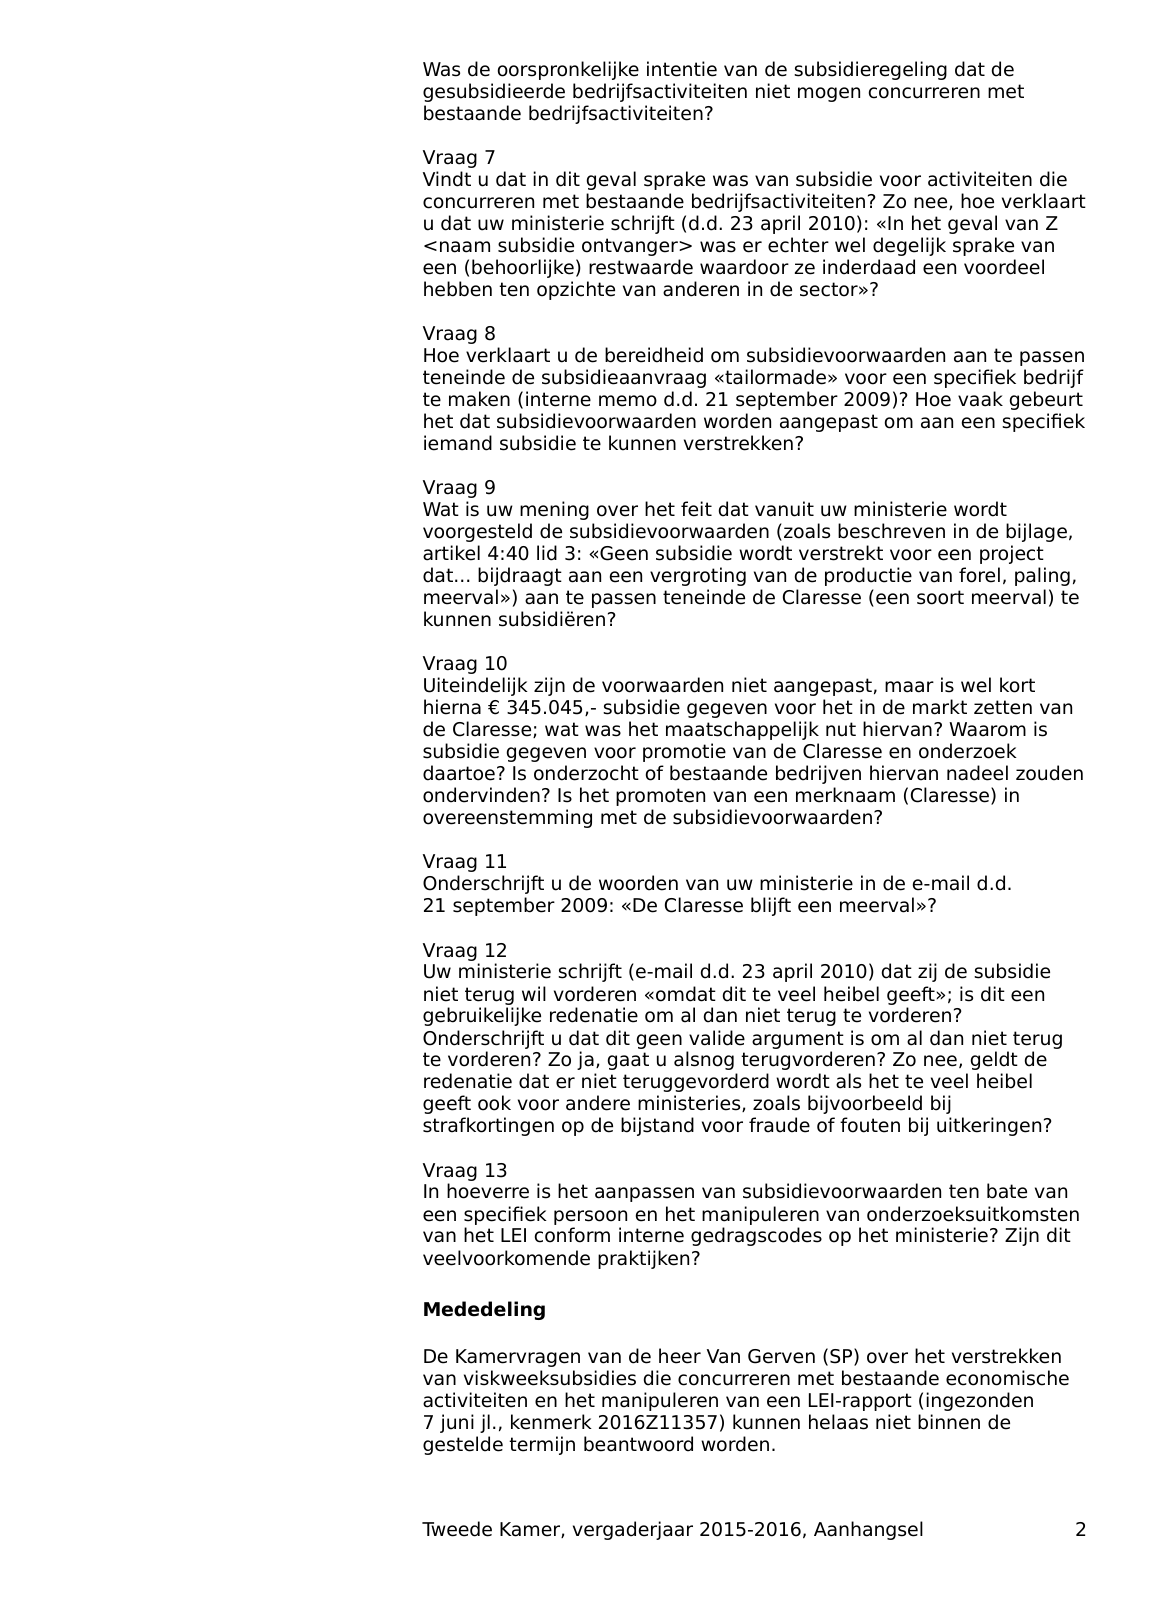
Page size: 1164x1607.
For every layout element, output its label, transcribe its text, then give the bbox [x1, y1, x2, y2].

text In hoeverre is het aanpassen van subsidievoorwaarden ten bate van een specifiek persoon en het manipuleren van onderzoeksuitkomsten van het LEI conform interne gedragscodes op het ministerie? Zijn dit veelvoorkomende praktijken? [422, 1181, 1087, 1269]
text Was de oorspronkelijke intentie van de subsidieregeling dat de gesubsidieerde bedrijfsactiviteiten niet mogen concurreren met bestaande bedrijfsactiviteiten? [422, 59, 1087, 125]
text Vraag 7 [422, 147, 1087, 169]
text Vraag 10 [422, 653, 1087, 675]
text Uw ministerie schrijft (e-mail d.d. 23 april 2010) dat zij de subsidie niet terug wil vorderen «omdat dit te veel heibel geeft»; is dit een gebruikelijke redenatie om al dan niet terug te vorderen? Onderschrijft u dat dit geen valide argument is om al dan niet terug te vorderen? Zo ja, gaat u alsnog terugvorderen? Zo nee, geldt de redenatie dat er niet teruggevorderd wordt als het te veel heibel geeft ook voor andere ministeries, zoals bijvoorbeeld bij strafkortingen op de bijstand voor fraude of fouten bij uitkeringen? [422, 961, 1087, 1137]
text Wat is uw mening over het feit dat vanuit uw ministerie wordt voorgesteld de subsidievoorwaarden (zoals beschreven in de bijlage, artikel 4:40 lid 3: «Geen subsidie wordt verstrekt voor een project dat... bijdraagt aan een vergroting van de productie van forel, paling, meerval») aan te passen teneinde de Claresse (een soort meerval) te kunnen subsidiëren? [422, 499, 1087, 631]
text Vraag 9 [422, 477, 1087, 499]
text Uiteindelijk zijn de voorwaarden niet aangepast, maar is wel kort hierna € 345.045,- subsidie gegeven voor het in de markt zetten van de Claresse; wat was het maatschappelijk nut hiervan? Waarom is subsidie gegeven voor promotie van de Claresse en onderzoek daartoe? Is onderzocht of bestaande bedrijven hiervan nadeel zouden ondervinden? Is het promoten van een merknaam (Claresse) in overeenstemming met de subsidievoorwaarden? [422, 675, 1087, 829]
text Vraag 12 [422, 939, 1087, 961]
subtitle Mededeling [422, 1299, 1087, 1321]
text De Kamervragen van de heer Van Gerven (SP) over het verstrekken van viskweeksubsidies die concurreren met bestaande economische activiteiten en het manipuleren van een LEI-rapport (ingezonden 7 juni jl., kenmerk 2016Z11357) kunnen helaas niet binnen de gestelde termijn beantwoord worden. [422, 1346, 1087, 1456]
text Vraag 8 [422, 323, 1087, 345]
text Vraag 13 [422, 1159, 1087, 1181]
text Onderschrijft u de woorden van uw ministerie in de e-mail d.d. 21 september 2009: «De Claresse blijft een meerval»? [422, 873, 1087, 917]
text Hoe verklaart u de bereidheid om subsidievoorwaarden aan te passen teneinde de subsidieaanvraag «tailormade» voor een specifiek bedrijf te maken (interne memo d.d. 21 september 2009)? Hoe vaak gebeurt het dat subsidievoorwaarden worden aangepast om aan een specifiek iemand subsidie te kunnen verstrekken? [422, 345, 1087, 455]
text Vindt u dat in dit geval sprake was van subsidie voor activiteiten die concurreren met bestaande bedrijfsactiviteiten? Zo nee, hoe verklaart u dat uw ministerie schrijft (d.d. 23 april 2010): «In het geval van Z <naam subsidie ontvanger> was er echter wel degelijk sprake van een (behoorlijke) restwaarde waardoor ze inderdaad een voordeel hebben ten opzichte van anderen in de sector»? [422, 169, 1087, 301]
text Vraag 11 [422, 851, 1087, 873]
